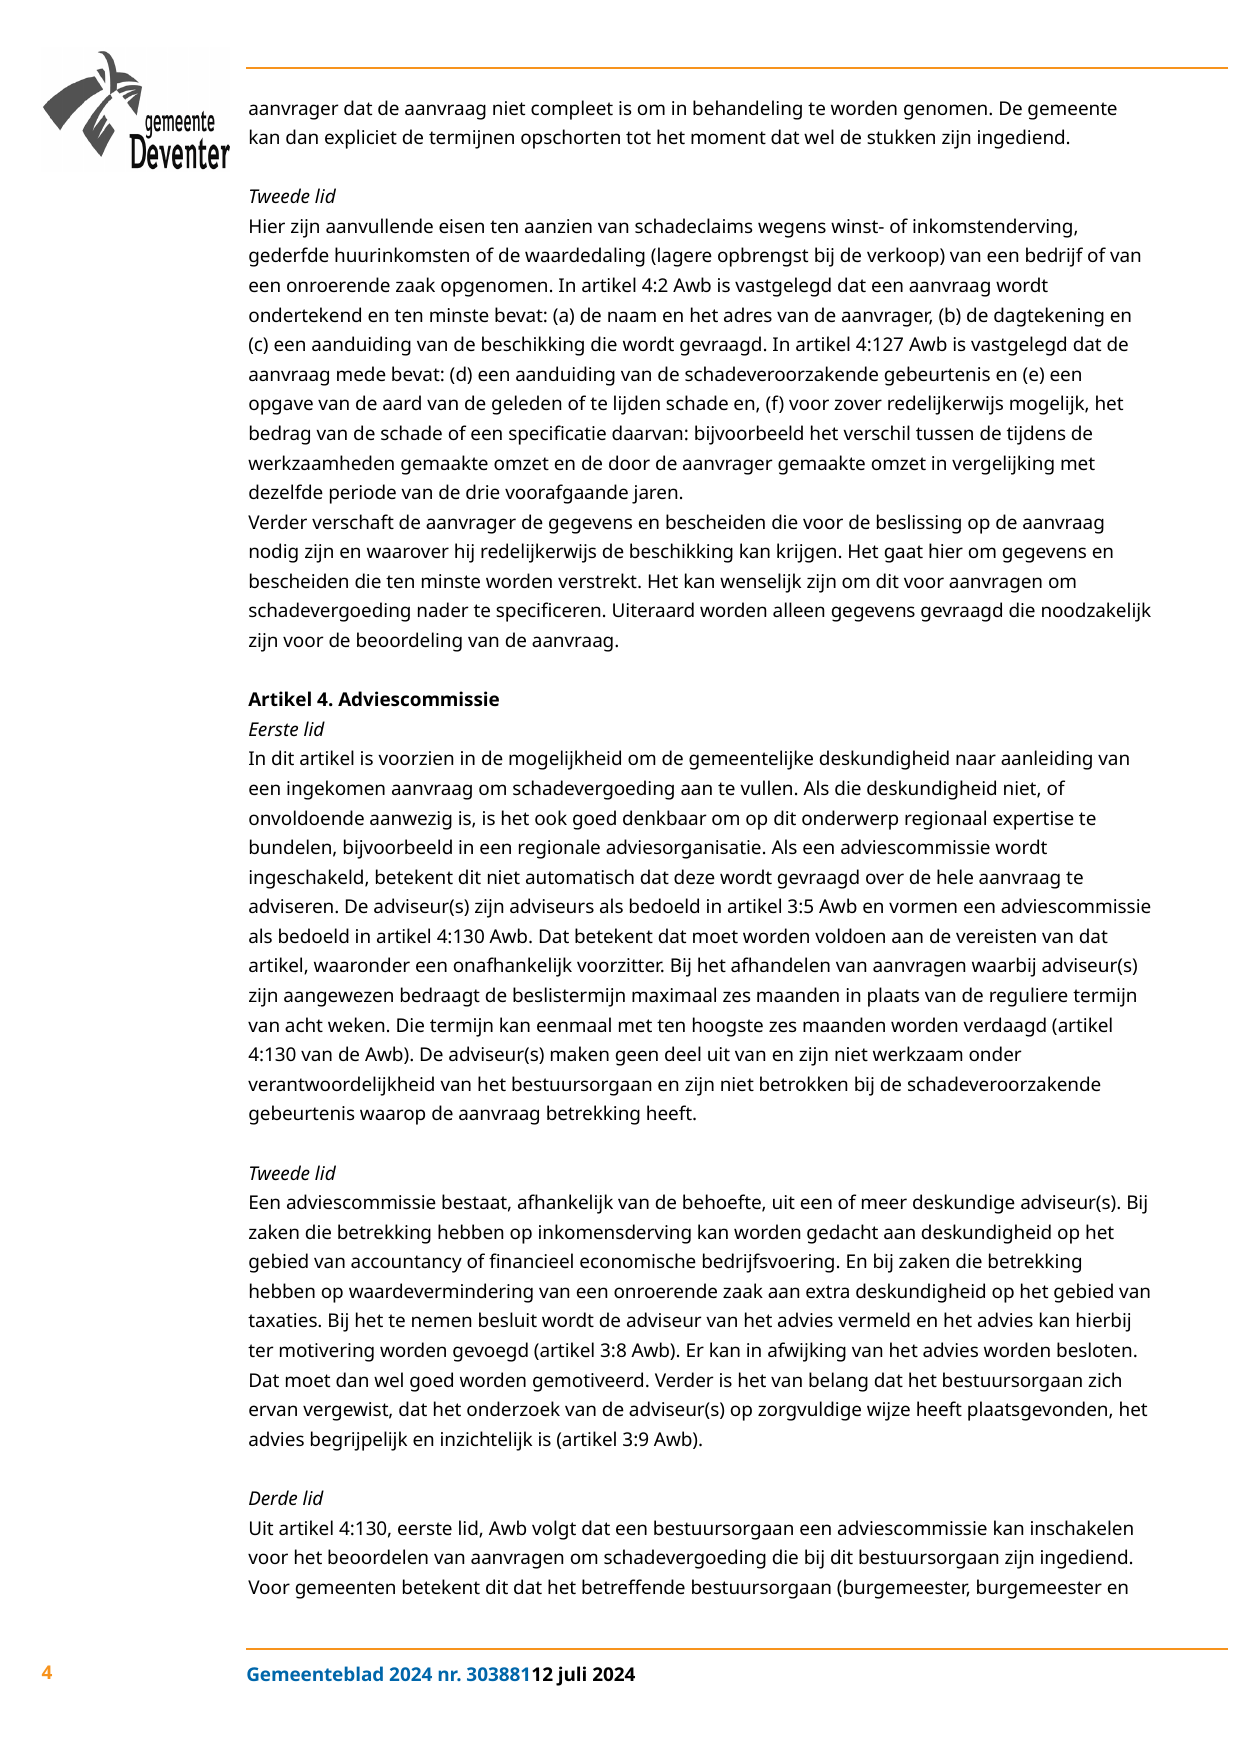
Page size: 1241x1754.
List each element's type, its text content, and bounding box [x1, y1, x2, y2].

text aanvrager dat de aanvraag niet compleet is om in behandeling te worden genomen. De gemeente kan dan expliciet de termijnen opschorten tot het moment dat wel de stukken zijn ingediend. [248, 95, 1152, 150]
text Artikel 4. Adviescommissie [248, 686, 1152, 712]
text Eerste lid [248, 716, 1152, 742]
text Uit artikel 4:130, eerste lid, Awb volgt dat een bestuursorgaan een adviescommissie kan inschakelen voor het beoordelen van aanvragen om schadevergoeding die bij dit bestuursorgaan zijn ingediend. Voor gemeenten betekent dit dat het betreffende bestuursorgaan (burgemeester, burgemeester en [248, 1515, 1152, 1600]
text Verder verschaft de aanvrager de gegevens en bescheiden die voor de beslissing op de aanvraag nodig zijn en waarover hij redelijkerwijs de beschikking kan krijgen. Het gaat hier om gegevens en bescheiden die ten minste worden verstrekt. Het kan wenselijk zijn om dit voor aanvragen om schadevergoeding nader te specificeren. Uiteraard worden alleen gegevens gevraagd die noodzakelijk zijn voor de beoordeling van de aanvraag. [248, 509, 1152, 653]
text Derde lid [248, 1485, 1152, 1511]
text In dit artikel is voorzien in de mogelijkheid om de gemeentelijke deskundigheid naar aanleiding van een ingekomen aanvraag om schadevergoeding aan te vullen. Als die deskundigheid niet, of onvoldoende aanwezig is, is het ook goed denkbaar om op dit onderwerp regionaal expertise te bundelen, bijvoorbeeld in een regionale adviesorganisatie. Als een adviescommissie wordt ingeschakeld, betekent dit niet automatisch dat deze wordt gevraagd over de hele aanvraag te adviseren. De adviseur(s) zijn adviseurs als bedoeld in artikel 3:5 Awb en vormen een adviescommissie als bedoeld in artikel 4:130 Awb. Dat betekent dat moet worden voldoen aan de vereisten van dat artikel, waaronder een onafhankelijk voorzitter. Bij het afhandelen van aanvragen waarbij adviseur(s) zijn aangewezen bedraagt de beslistermijn maximaal zes maanden in plaats van de reguliere termijn van acht weken. Die termijn kan eenmaal met ten hoogste zes maanden worden verdaagd (artikel 4:130 van de Awb). De adviseur(s) maken geen deel uit van en zijn niet werkzaam onder verantwoordelijkheid van het bestuursorgaan en zijn niet betrokken bij de schadeveroorzakende gebeurtenis waarop de aanvraag betrekking heeft. [248, 746, 1152, 1126]
text Hier zijn aanvullende eisen ten aanzien van schadeclaims wegens winst- of inkomstenderving, gederfde huurinkomsten of de waardedaling (lagere opbrengst bij de verkoop) van een bedrijf of van een onroerende zaak opgenomen. In artikel 4:2 Awb is vastgelegd dat een aanvraag wordt ondertekend en ten minste bevat: (a) de naam en het adres van de aanvrager, (b) de dagtekening en (c) een aanduiding van de beschikking die wordt gevraagd. In artikel 4:127 Awb is vastgelegd dat de aanvraag mede bevat: (d) een aanduiding van de schadeveroorzakende gebeurtenis en (e) een opgave van de aard van de geleden of te lijden schade en, (f) voor zover redelijkerwijs mogelijk, het bedrag van de schade of een specificatie daarvan: bijvoorbeeld het verschil tussen de tijdens de werkzaamheden gemaakte omzet en de door de aanvrager gemaakte omzet in vergelijking met dezelfde periode van de drie voorafgaande jaren. [248, 213, 1152, 505]
picture [41, 47, 231, 172]
text Tweede lid [248, 183, 1152, 209]
text gebied van accountancy of financieel economische bedrijfsvoering. En bij zaken die betrekking hebben op waardevermindering van een onroerende zaak aan extra deskundigheid op het gebied van taxaties. Bij het te nemen besluit wordt de adviseur van het advies vermeld en het advies kan hierbij ter motivering worden gevoegd (artikel 3:8 Awb). Er kan in afwijking van het advies worden besloten. Dat moet dan wel goed worden gemotiveerd. Verder is het van belang dat het bestuursorgaan zich ervan vergewist, dat het onderzoek van de adviseur(s) op zorgvuldige wijze heeft plaatsgevonden, het advies begrijpelijk en inzichtelijk is (artikel 3:9 Awb). [248, 1248, 1152, 1452]
text Tweede lid [248, 1160, 1152, 1186]
text Een adviescommissie bestaat, afhankelijk van de behoefte, uit een of meer deskundige adviseur(s). Bij zaken die betrekking hebben op inkomensderving kan worden gedacht aan deskundigheid op het [248, 1189, 1152, 1245]
